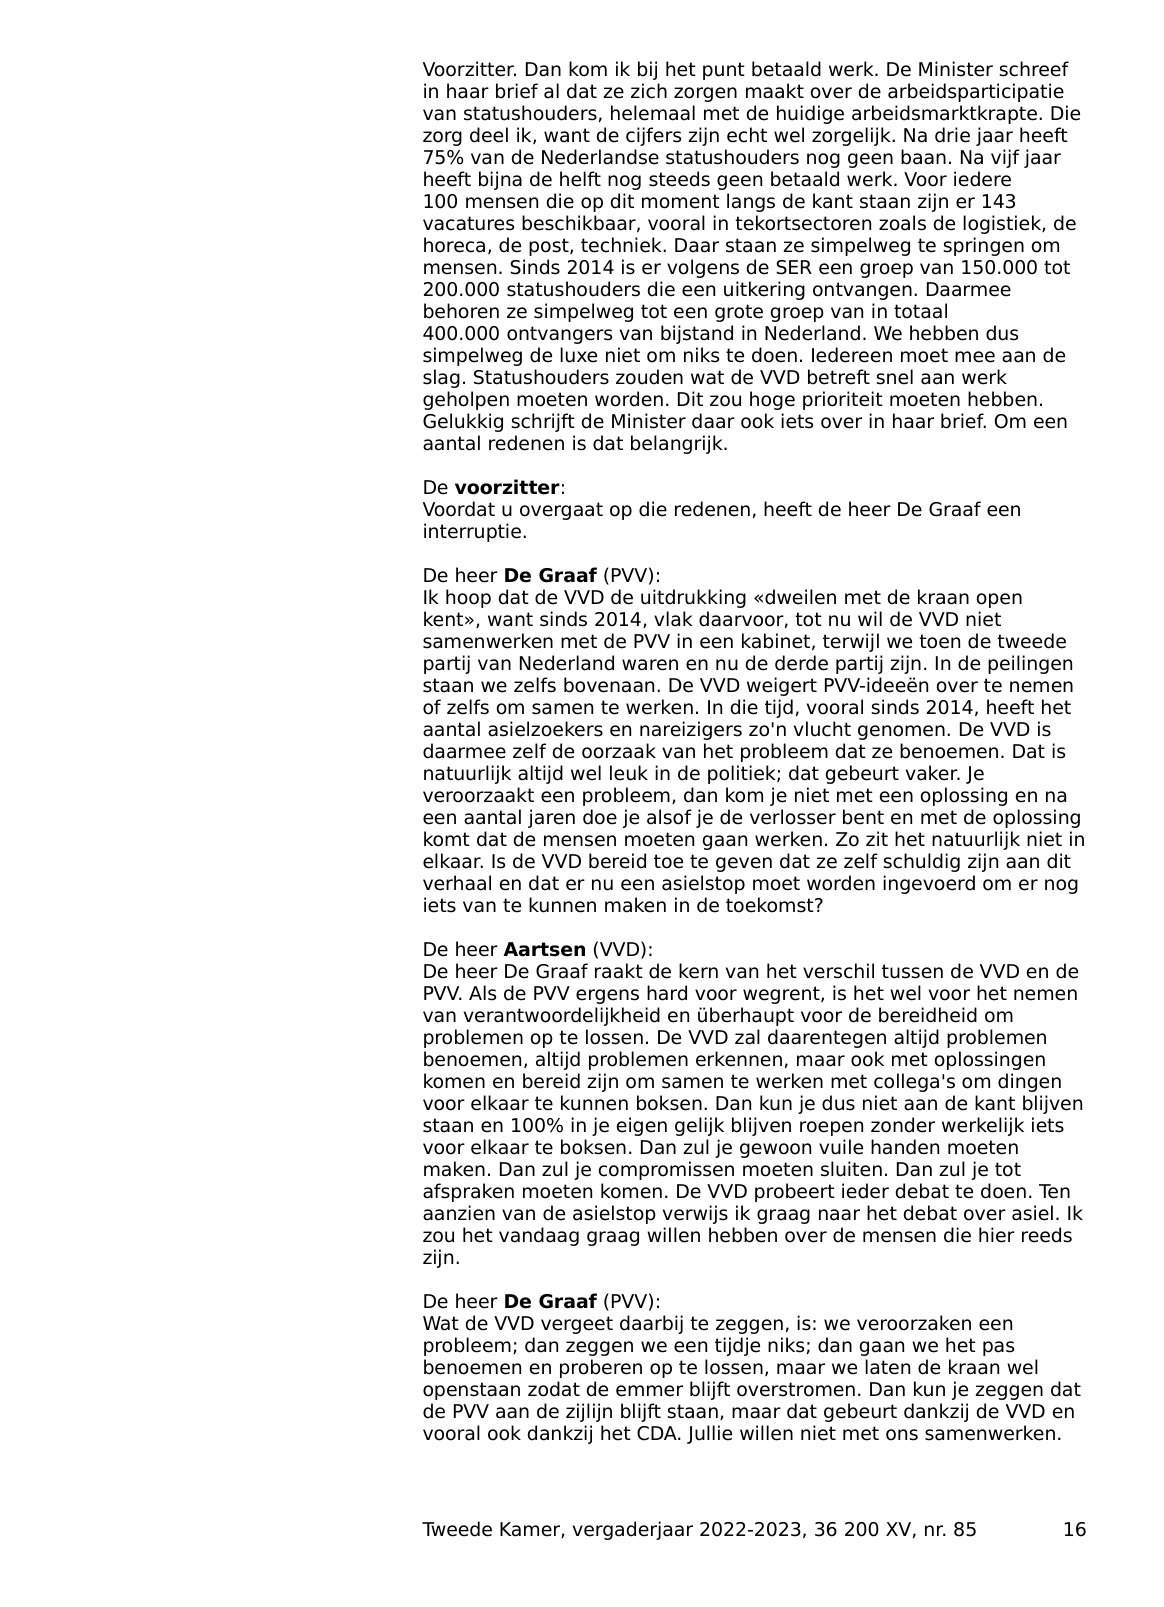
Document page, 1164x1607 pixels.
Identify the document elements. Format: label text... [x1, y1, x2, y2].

text Voorzitter. Dan kom ik bij het punt betaald werk. De Minister schreef in haar brief al dat ze zich zorgen maakt over de arbeidsparticipatie van statushouders, helemaal met de huidige arbeidsmarktkrapte. Die zorg deel ik, want de cijfers zijn echt wel zorgelijk. Na drie jaar heeft 75% van de Nederlandse statushouders nog geen baan. Na vijf jaar heeft bijna de helft nog steeds geen betaald werk. Voor iedere 100 mensen die op dit moment langs de kant staan zijn er 143 vacatures beschikbaar, vooral in tekortsectoren zoals de logistiek, de horeca, de post, techniek. Daar staan ze simpelweg te springen om mensen. Sinds 2014 is er volgens de SER een groep van 150.000 tot 200.000 statushouders die een uitkering ontvangen. Daarmee behoren ze simpelweg tot een grote groep van in totaal 400.000 ontvangers van bijstand in Nederland. We hebben dus simpelweg de luxe niet om niks te doen. Iedereen moet mee aan de slag. Statushouders zouden wat de VVD betreft snel aan werk geholpen moeten worden. Dit zou hoge prioriteit moeten hebben. Gelukkig schrijft de Minister daar ook iets over in haar brief. Om een aantal redenen is dat belangrijk. [422, 59, 1087, 455]
text De heer De Graaf (PVV): [422, 1291, 1087, 1313]
text De heer De Graaf raakt de kern van het verschil tussen de VVD en de PVV. Als de PVV ergens hard voor wegrent, is het wel voor het nemen van verantwoordelijkheid en überhaupt voor de bereidheid om problemen op te lossen. De VVD zal daarentegen altijd problemen benoemen, altijd problemen erkennen, maar ook met oplossingen komen en bereid zijn om samen te werken met collega's om dingen voor elkaar te kunnen boksen. Dan kun je dus niet aan de kant blijven staan en 100% in je eigen gelijk blijven roepen zonder werkelijk iets voor elkaar te boksen. Dan zul je gewoon vuile handen moeten maken. Dan zul je compromissen moeten sluiten. Dan zul je tot afspraken moeten komen. De VVD probeert ieder debat te doen. Ten aanzien van de asielstop verwijs ik graag naar het debat over asiel. Ik zou het vandaag graag willen hebben over de mensen die hier reeds zijn. [422, 961, 1087, 1268]
text De heer De Graaf (PVV): [422, 565, 1087, 587]
text Wat de VVD vergeet daarbij te zeggen, is: we veroorzaken een probleem; dan zeggen we een tijdje niks; dan gaan we het pas benoemen en proberen op te lossen, maar we laten de kraan wel openstaan zodat de emmer blijft overstromen. Dan kun je zeggen dat de PVV aan de zijlijn blijft staan, maar dat gebeurt dankzij de VVD en vooral ook dankzij het CDA. Jullie willen niet met ons samenwerken. [422, 1313, 1087, 1444]
text De heer Aartsen (VVD): [422, 939, 1087, 961]
text Voordat u overgaat op die redenen, heeft de heer De Graaf een interruptie. [422, 499, 1087, 543]
text De voorzitter: [422, 477, 1087, 499]
text Ik hoop dat de VVD de uitdrukking «dweilen met de kraan open kent», want sinds 2014, vlak daarvoor, tot nu wil de VVD niet samenwerken met de PVV in een kabinet, terwijl we toen de tweede partij van Nederland waren en nu de derde partij zijn. In de peilingen staan we zelfs bovenaan. De VVD weigert PVV-ideeën over te nemen of zelfs om samen te werken. In die tijd, vooral sinds 2014, heeft het aantal asielzoekers en nareizigers zo'n vlucht genomen. De VVD is daarmee zelf de oorzaak van het probleem dat ze benoemen. Dat is natuurlijk altijd wel leuk in de politiek; dat gebeurt vaker. Je veroorzaakt een probleem, dan kom je niet met een oplossing en na een aantal jaren doe je alsof je de verlosser bent en met de oplossing komt dat de mensen moeten gaan werken. Zo zit het natuurlijk niet in elkaar. Is de VVD bereid toe te geven dat ze zelf schuldig zijn aan dit verhaal en dat er nu een asielstop moet worden ingevoerd om er nog iets van te kunnen maken in de toekomst? [422, 587, 1087, 917]
